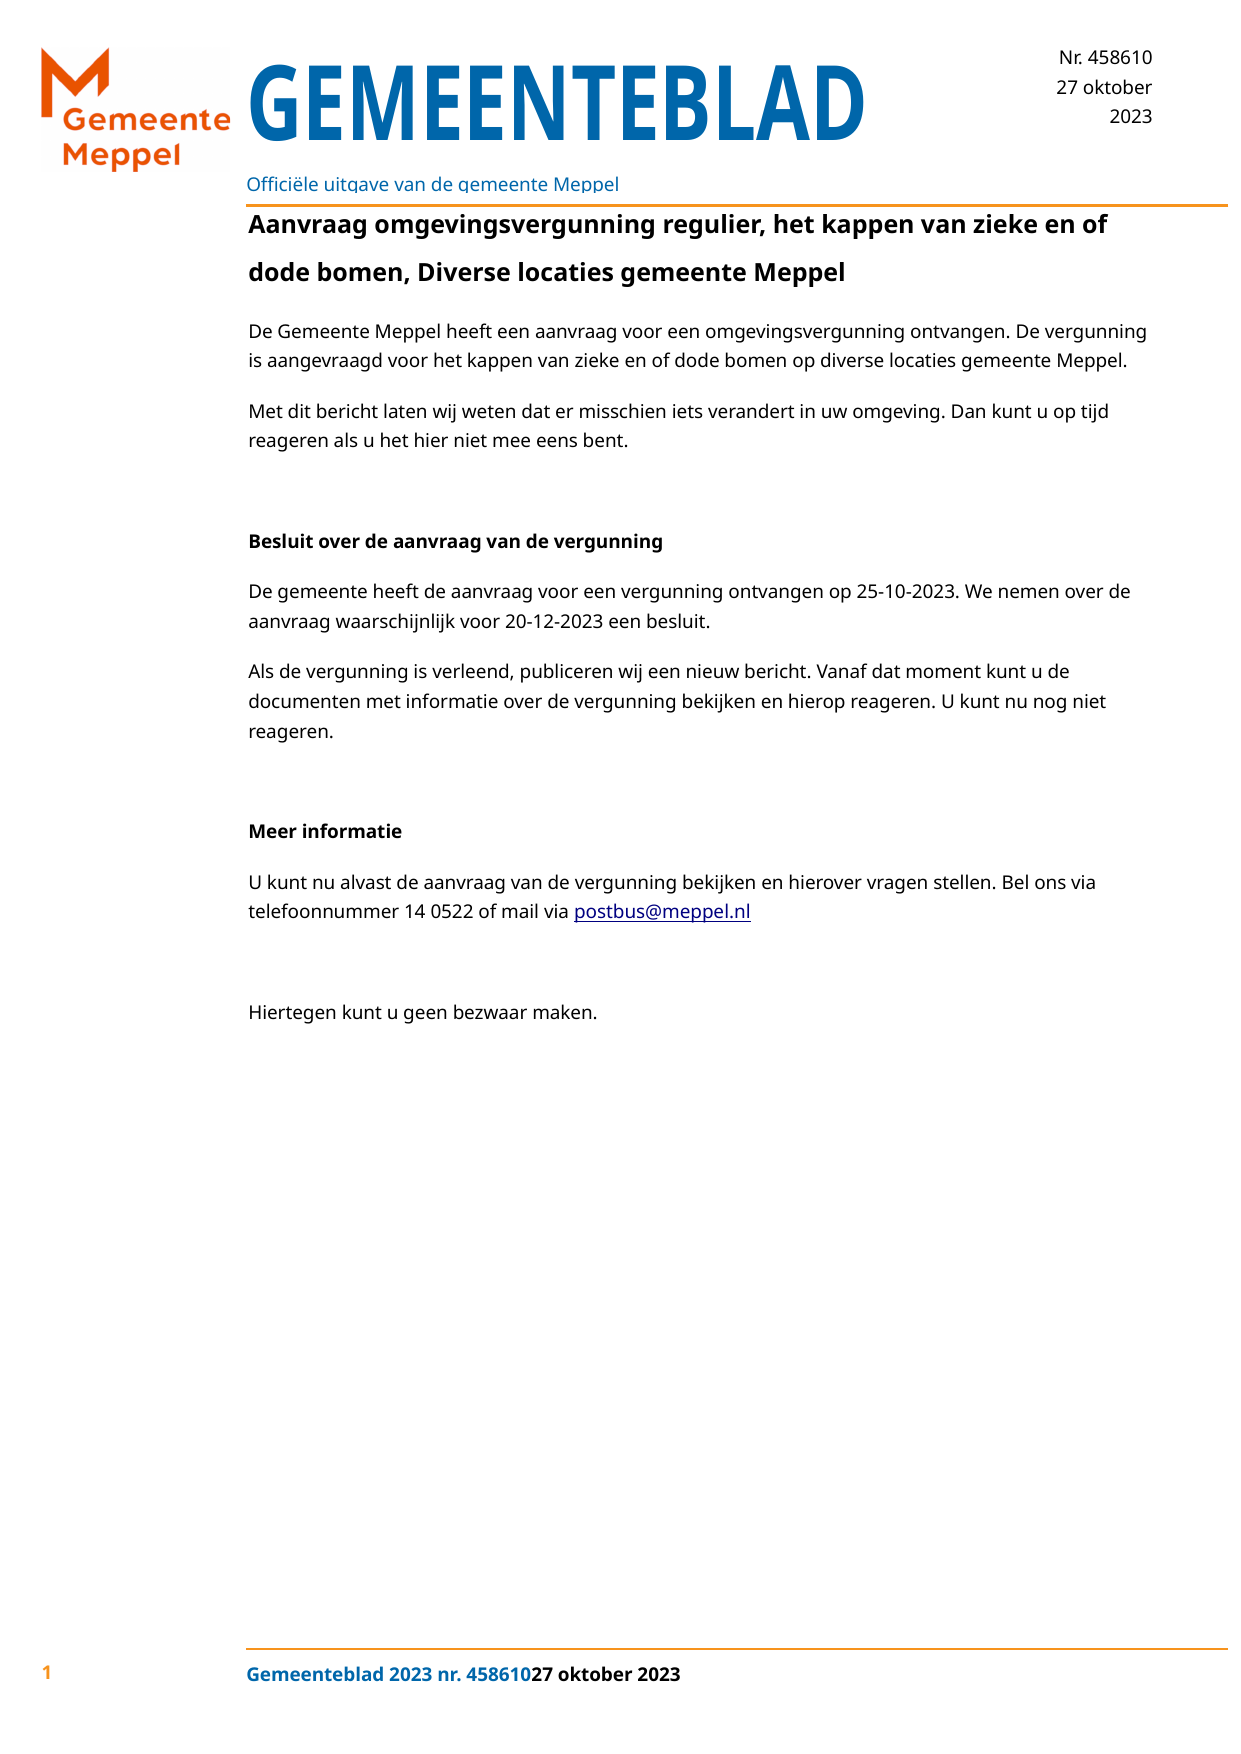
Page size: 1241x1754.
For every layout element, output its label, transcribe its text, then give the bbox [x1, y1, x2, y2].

text Als de vergunning is verleend, publiceren wij een nieuw bericht. Vanaf dat moment kunt u de documenten met informatie over de vergunning bekijken en hierop reageren. U kunt nu nog niet reageren. [248, 659, 1152, 744]
text Met dit bericht laten wij weten dat er misschien iets verandert in uw omgeving. Dan kunt u op tijd reageren als u het hier niet mee eens bent. [248, 398, 1152, 453]
text Besluit over de aanvraag van de vergunning [248, 528, 1152, 554]
text De gemeente heeft de aanvraag voor een vergunning ontvangen op 25-10-2023. We nemen over de aanvraag waarschijnlijk voor 20-12-2023 een besluit. [248, 579, 1152, 634]
picture [41, 47, 231, 172]
text Hiertegen kunt u geen bezwaar maken. [248, 999, 1152, 1025]
text Aanvraag omgevingsvergunning regulier, het kappen van zieke en of dode bomen, Diverse locaties gemeente Meppel [248, 207, 1152, 288]
text De Gemeente Meppel heeft een aanvraag voor een omgevingsvergunning ontvangen. De vergunning is aangevraagd voor het kappen van zieke en of dode bomen op diverse locaties gemeente Meppel. [248, 318, 1152, 373]
text U kunt nu alvast de aanvraag van de vergunning bekijken en hierover vragen stellen. Bel ons via telefoonnummer 14 0522 of mail via postbus@meppel.nl [248, 869, 1152, 924]
text Meer informatie [248, 819, 1152, 844]
